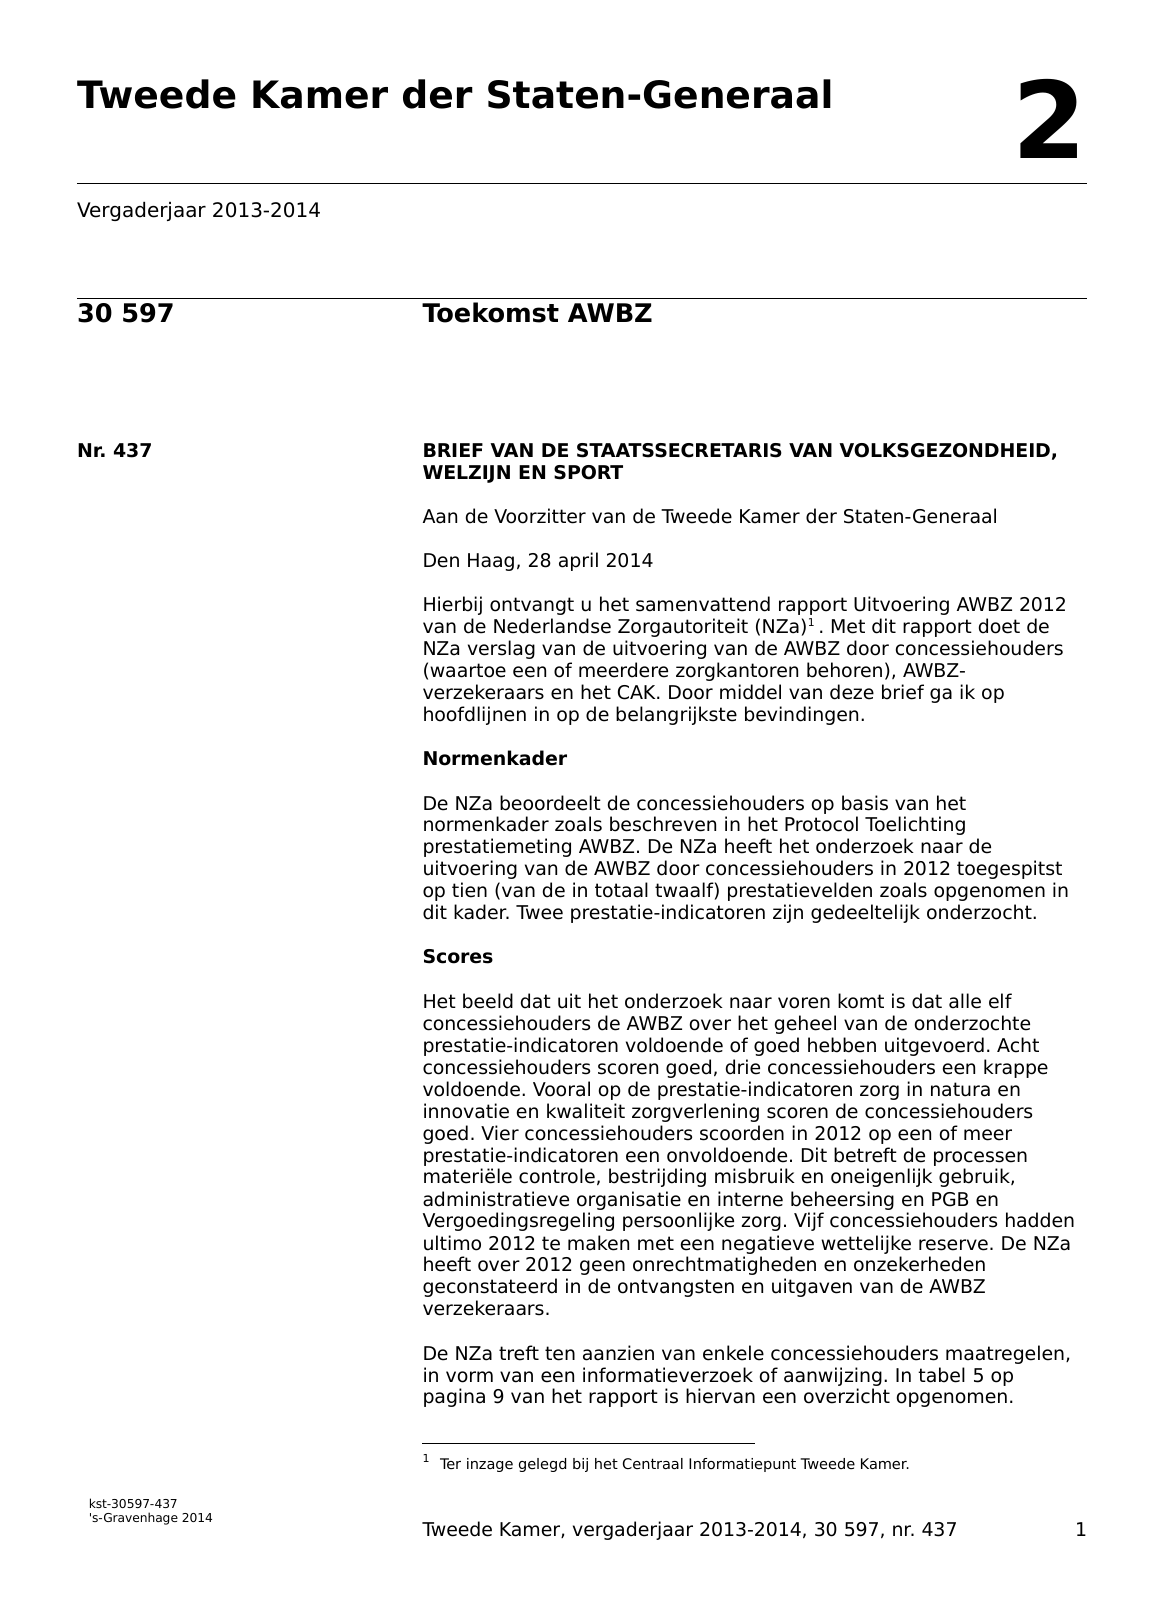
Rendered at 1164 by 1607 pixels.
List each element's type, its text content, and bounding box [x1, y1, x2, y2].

subtitle Nr. 437 BRIEF VAN DE STAATSSECRETARIS VAN VOLKSGEZONDHEID, WELZIJN EN SPORT [77, 440, 1087, 484]
text Hierbij ontvangt u het samenvattend rapport Uitvoering AWBZ 2012 van de Nederlandse Zorgautoriteit (NZa). Met dit rapport doet de NZa verslag van de uitvoering van de AWBZ door concessiehouders (waartoe een of meerdere zorgkantoren behoren), AWBZ-verzekeraars en het CAK. Door middel van deze brief ga ik op hoofdlijnen in op de belangrijkste bevindingen. [422, 594, 1087, 726]
text 's-Gravenhage 2014 [88, 1511, 323, 1525]
text Den Haag, 28 april 2014 [422, 550, 1087, 572]
text kst-30597-437 [88, 1497, 323, 1511]
text Aan de Voorzitter van de Tweede Kamer der Staten-Generaal [422, 506, 1087, 528]
subtitle 30 597 Toekomst AWBZ [77, 299, 1087, 329]
text Het beeld dat uit het onderzoek naar voren komt is dat alle elf concessiehouders de AWBZ over het geheel van de onderzochte prestatie-indicatoren voldoende of goed hebben uitgevoerd. Acht concessiehouders scoren goed, drie concessiehouders een krappe voldoende. Vooral op de prestatie-indicatoren zorg in natura en innovatie en kwaliteit zorgverlening scoren de concessiehouders goed. Vier concessiehouders scoorden in 2012 op een of meer prestatie-indicatoren een onvoldoende. Dit betreft de processen materiële controle, bestrijding misbruik en oneigenlijk gebruik, administratieve organisatie en interne beheersing en PGB en Vergoedingsregeling persoonlijke zorg. Vijf concessiehouders hadden ultimo 2012 te maken met een negatieve wettelijke reserve. De NZa heeft over 2012 geen onrechtmatigheden en onzekerheden geconstateerd in de ontvangsten en uitgaven van de AWBZ verzekeraars. [422, 991, 1087, 1320]
table_cell Vergaderjaar 2013-2014 [77, 184, 1087, 298]
table_header 2 [886, 59, 1087, 183]
table_header Tweede Kamer der Staten-Generaal [77, 59, 886, 183]
text De NZa beoordeelt de concessiehouders op basis van het normenkader zoals beschreven in het Protocol Toelichting prestatiemeting AWBZ. De NZa heeft het onderzoek naar de uitvoering van de AWBZ door concessiehouders in 2012 toegespitst op tien (van de in totaal twaalf) prestatievelden zoals opgenomen in dit kader. Twee prestatie-indicatoren zijn gedeeltelijk onderzocht. [422, 792, 1087, 924]
subtitle Scores [422, 946, 1087, 968]
text De NZa treft ten aanzien van enkele concessiehouders maatregelen, in vorm van een informatieverzoek of aanwijzing. In tabel 5 op pagina 9 van het rapport is hiervan een overzicht opgenomen. [422, 1342, 1087, 1408]
subtitle Normenkader [422, 748, 1087, 770]
text Ter inzage gelegd bij het Centraal Informatiepunt Tweede Kamer. [422, 1452, 1087, 1474]
